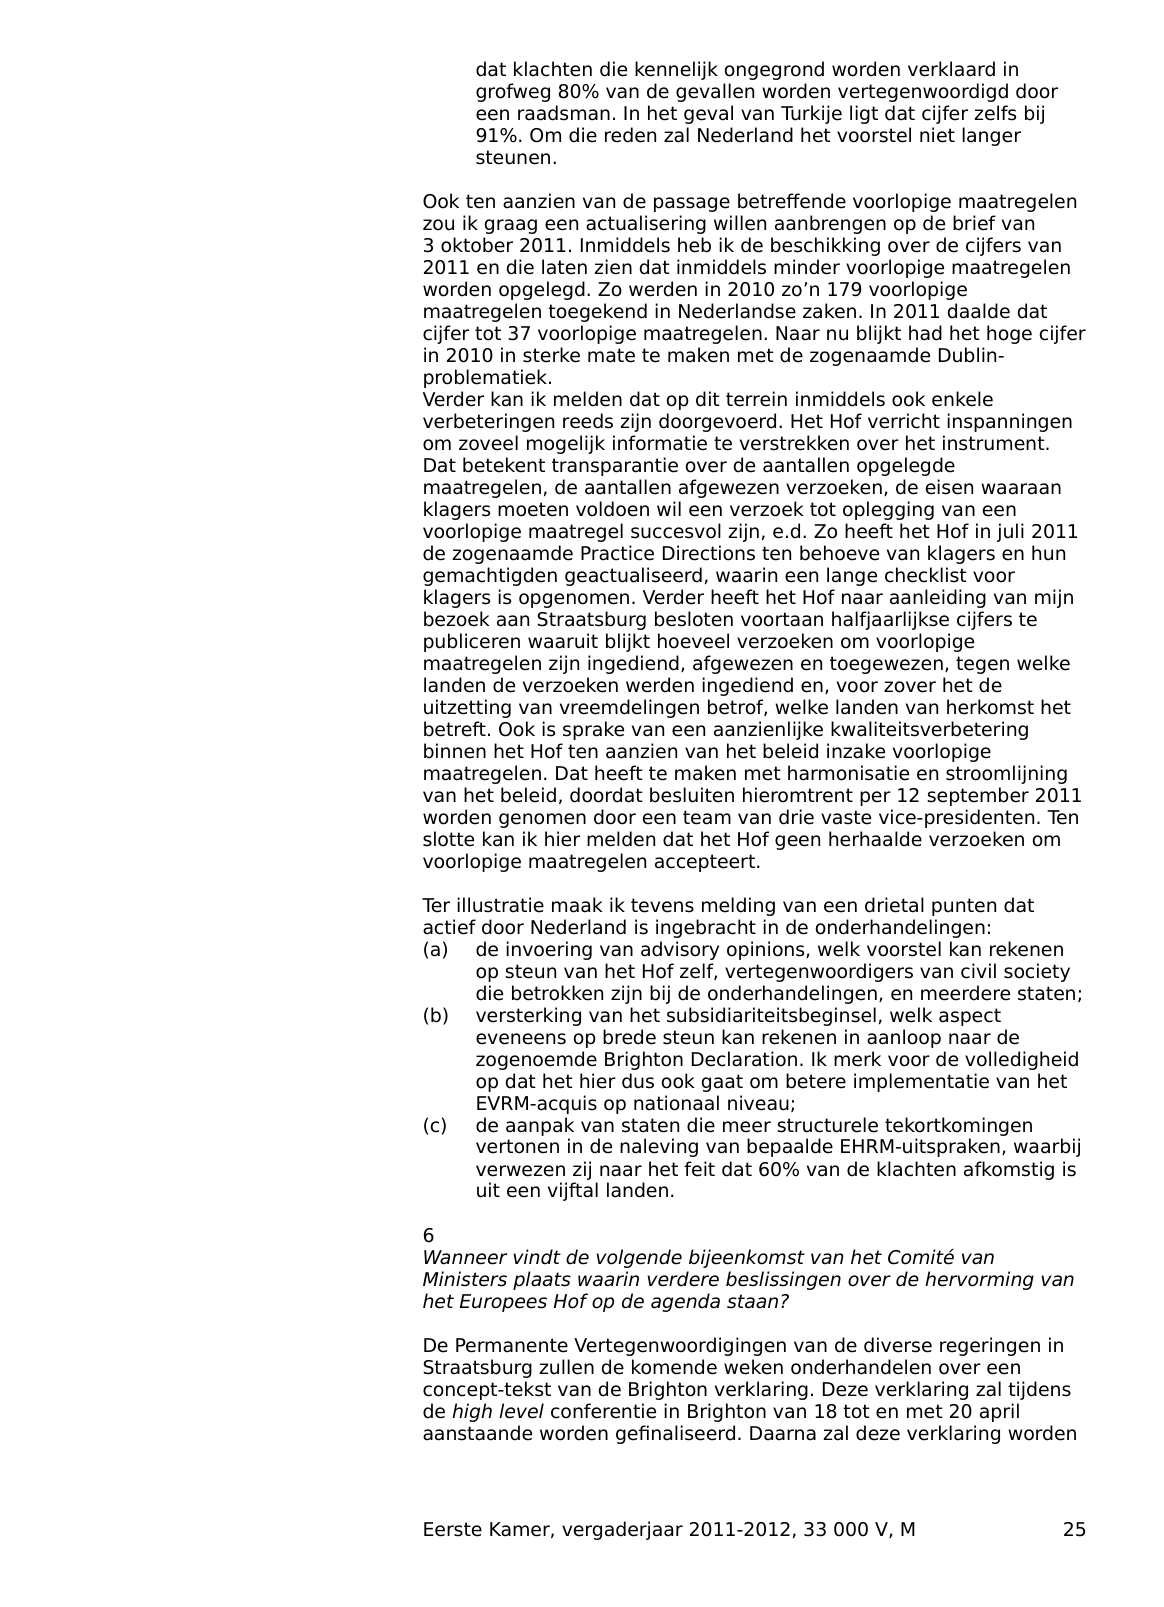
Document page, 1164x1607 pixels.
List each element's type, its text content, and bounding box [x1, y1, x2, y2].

text (c) de aanpak van staten die meer structurele tekortkomingen vertonen in de naleving van bepaalde EHRM-uitspraken, waarbij verwezen zij naar het feit dat 60% van de klachten afkomstig is uit een vijftal landen. [422, 1114, 1087, 1202]
text Ter illustratie maak ik tevens melding van een drietal punten dat actief door Nederland is ingebracht in de onderhandelingen: [422, 895, 1087, 939]
text Ook ten aanzien van de passage betreffende voorlopige maatregelen zou ik graag een actualisering willen aanbrengen op de brief van 3 oktober 2011. Inmiddels heb ik de beschikking over de cijfers van 2011 en die laten zien dat inmiddels minder voorlopige maatregelen worden opgelegd. Zo werden in 2010 zo’n 179 voorlopige maatregelen toegekend in Nederlandse zaken. In 2011 daalde dat cijfer tot 37 voorlopige maatregelen. Naar nu blijkt had het hoge cijfer in 2010 in sterke mate te maken met de zogenaamde Dublin-problematiek. [422, 191, 1087, 389]
text 6 [422, 1224, 1087, 1247]
text De Permanente Vertegenwoordigingen van de diverse regeringen in Straatsburg zullen de komende weken onderhandelen over een concept-tekst van de Brighton verklaring. Deze verklaring zal tijdens de high level conferentie in Brighton van 18 tot en met 20 april aanstaande worden gefinaliseerd. Daarna zal deze verklaring worden [422, 1335, 1087, 1444]
text (b) versterking van het subsidiariteitsbeginsel, welk aspect eveneens op brede steun kan rekenen in aanloop naar de zogenoemde Brighton Declaration. Ik merk voor de volledigheid op dat het hier dus ook gaat om betere implementatie van het EVRM-acquis op nationaal niveau; [422, 1004, 1087, 1114]
text Verder kan ik melden dat op dit terrein inmiddels ook enkele verbeteringen reeds zijn doorgevoerd. Het Hof verricht inspanningen om zoveel mogelijk informatie te verstrekken over het instrument. Dat betekent transparantie over de aantallen opgelegde maatregelen, de aantallen afgewezen verzoeken, de eisen waaraan klagers moeten voldoen wil een verzoek tot oplegging van een voorlopige maatregel succesvol zijn, e.d. Zo heeft het Hof in juli 2011 de zogenaamde Practice Directions ten behoeve van klagers en hun gemachtigden geactualiseerd, waarin een lange checklist voor klagers is opgenomen. Verder heeft het Hof naar aanleiding van mijn bezoek aan Straatsburg besloten voortaan halfjaarlijkse cijfers te publiceren waaruit blijkt hoeveel verzoeken om voorlopige maatregelen zijn ingediend, afgewezen en toegewezen, tegen welke landen de verzoeken werden ingediend en, voor zover het de uitzetting van vreemdelingen betrof, welke landen van herkomst het betreft. Ook is sprake van een aanzienlijke kwaliteitsverbetering binnen het Hof ten aanzien van het beleid inzake voorlopige maatregelen. Dat heeft te maken met harmonisatie en stroomlijning van het beleid, doordat besluiten hieromtrent per 12 september 2011 worden genomen door een team van drie vaste vice-presidenten. Ten slotte kan ik hier melden dat het Hof geen herhaalde verzoeken om voorlopige maatregelen accepteert. [422, 389, 1087, 872]
text dat klachten die kennelijk ongegrond worden verklaard in grofweg 80% van de gevallen worden vertegenwoordigd door een raadsman. In het geval van Turkije ligt dat cijfer zelfs bij 91%. Om die reden zal Nederland het voorstel niet langer steunen. [422, 59, 1087, 169]
text (a) de invoering van advisory opinions, welk voorstel kan rekenen op steun van het Hof zelf, vertegenwoordigers van civil society die betrokken zijn bij de onderhandelingen, en meerdere staten; [422, 939, 1087, 1004]
text Wanneer vindt de volgende bijeenkomst van het Comité van Ministers plaats waarin verdere beslissingen over de hervorming van het Europees Hof op de agenda staan? [422, 1247, 1087, 1312]
